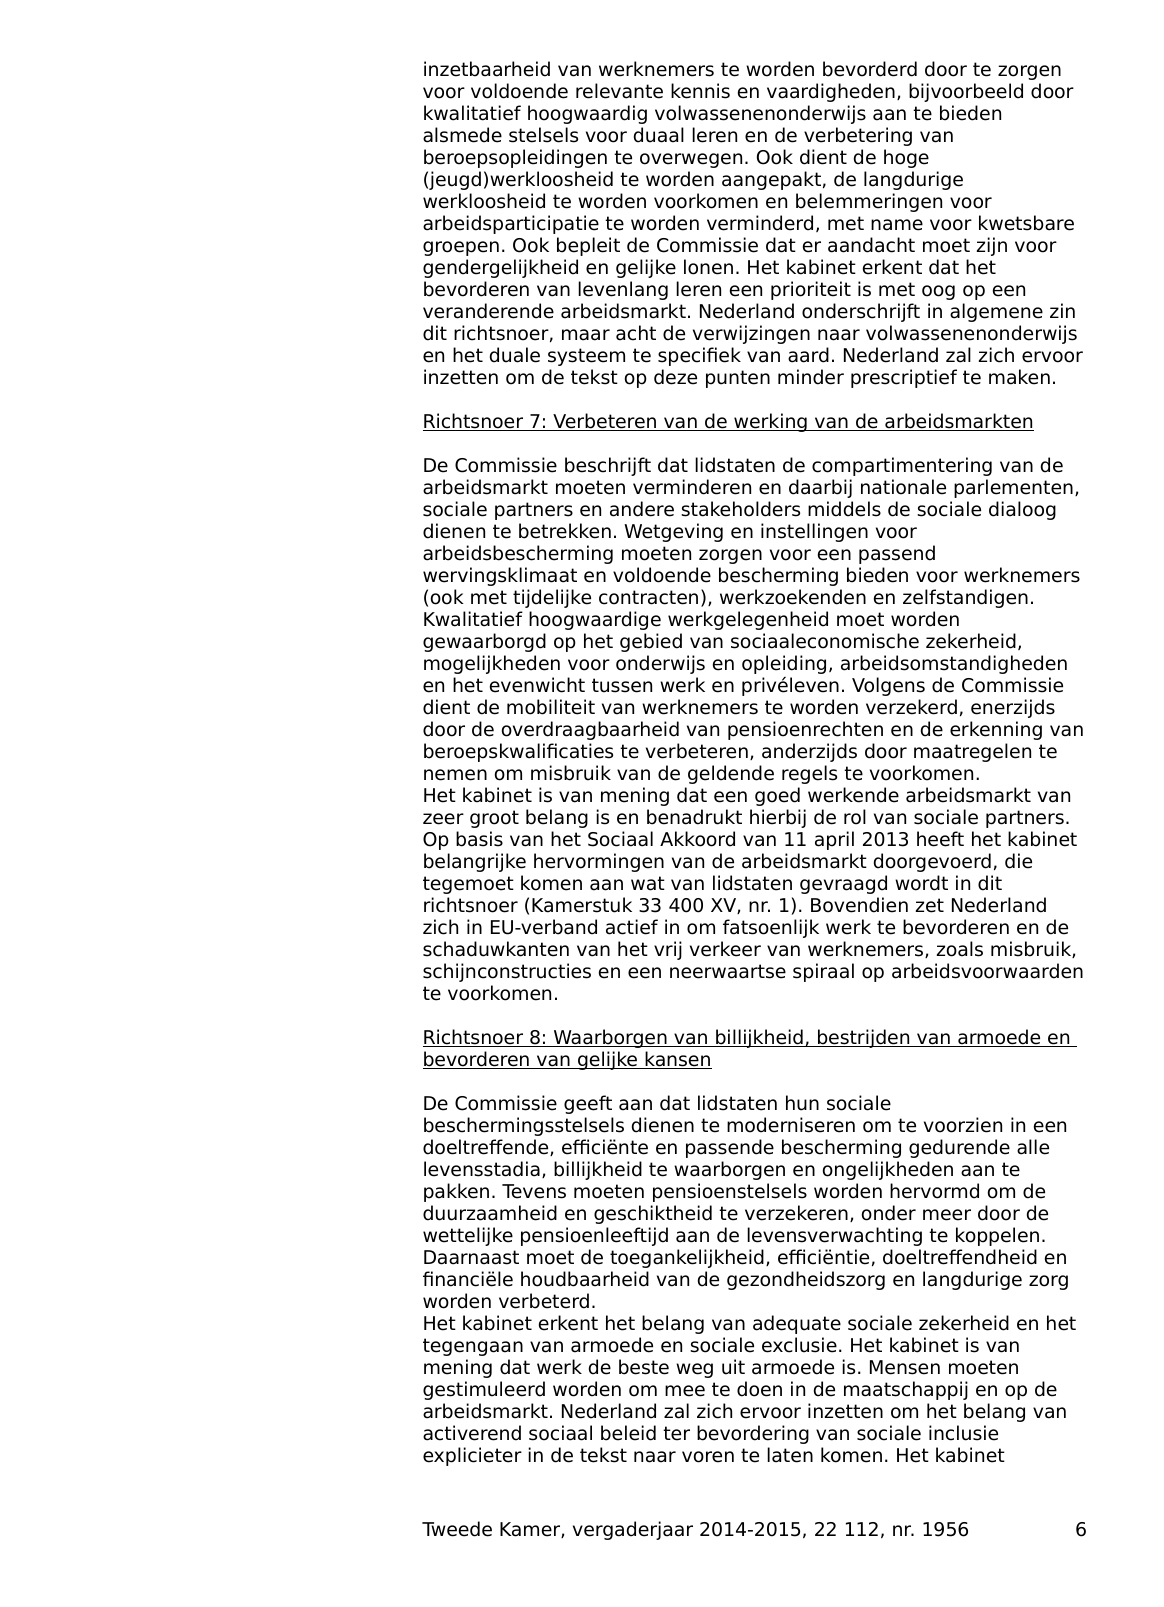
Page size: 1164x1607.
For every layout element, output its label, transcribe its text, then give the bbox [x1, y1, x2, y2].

subtitle Richtsnoer 8: Waarborgen van billijkheid, bestrijden van armoede en bevorderen van gelijke kansen [422, 1027, 1087, 1071]
text De Commissie beschrijft dat lidstaten de compartimentering van de arbeidsmarkt moeten verminderen en daarbij nationale parlementen, sociale partners en andere stakeholders middels de sociale dialoog dienen te betrekken. Wetgeving en instellingen voor arbeidsbescherming moeten zorgen voor een passend wervingsklimaat en voldoende bescherming bieden voor werknemers (ook met tijdelijke contracten), werkzoekenden en zelfstandigen. Kwalitatief hoogwaardige werkgelegenheid moet worden gewaarborgd op het gebied van sociaaleconomische zekerheid, mogelijkheden voor onderwijs en opleiding, arbeidsomstandigheden en het evenwicht tussen werk en privéleven. Volgens de Commissie dient de mobiliteit van werknemers te worden verzekerd, enerzijds door de overdraagbaarheid van pensioenrechten en de erkenning van beroepskwalificaties te verbeteren, anderzijds door maatregelen te nemen om misbruik van de geldende regels te voorkomen. [422, 455, 1087, 785]
subtitle Richtsnoer 7: Verbeteren van de werking van de arbeidsmarkten [422, 411, 1087, 433]
text Het kabinet is van mening dat een goed werkende arbeidsmarkt van zeer groot belang is en benadrukt hierbij de rol van sociale partners. Op basis van het Sociaal Akkoord van 11 april 2013 heeft het kabinet belangrijke hervormingen van de arbeidsmarkt doorgevoerd, die tegemoet komen aan wat van lidstaten gevraagd wordt in dit richtsnoer (Kamerstuk 33 400 XV, nr. 1). Bovendien zet Nederland zich in EU-verband actief in om fatsoenlijk werk te bevorderen en de schaduwkanten van het vrij verkeer van werknemers, zoals misbruik, schijnconstructies en een neerwaartse spiraal op arbeidsvoorwaarden te voorkomen. [422, 785, 1087, 1004]
text De Commissie geeft aan dat lidstaten hun sociale beschermingsstelsels dienen te moderniseren om te voorzien in een doeltreffende, efficiënte en passende bescherming gedurende alle levensstadia, billijkheid te waarborgen en ongelijkheden aan te pakken. Tevens moeten pensioenstelsels worden hervormd om de duurzaamheid en geschiktheid te verzekeren, onder meer door de wettelijke pensioenleeftijd aan de levensverwachting te koppelen. Daarnaast moet de toegankelijkheid, efficiëntie, doeltreffendheid en financiële houdbaarheid van de gezondheidszorg en langdurige zorg worden verbeterd. [422, 1093, 1087, 1313]
text Het kabinet erkent het belang van adequate sociale zekerheid en het tegengaan van armoede en sociale exclusie. Het kabinet is van mening dat werk de beste weg uit armoede is. Mensen moeten gestimuleerd worden om mee te doen in de maatschappij en op de arbeidsmarkt. Nederland zal zich ervoor inzetten om het belang van activerend sociaal beleid ter bevordering van sociale inclusie explicieter in de tekst naar voren te laten komen. Het kabinet [422, 1313, 1087, 1467]
text inzetbaarheid van werknemers te worden bevorderd door te zorgen voor voldoende relevante kennis en vaardigheden, bijvoorbeeld door kwalitatief hoogwaardig volwassenenonderwijs aan te bieden alsmede stelsels voor duaal leren en de verbetering van beroepsopleidingen te overwegen. Ook dient de hoge (jeugd)werkloosheid te worden aangepakt, de langdurige werkloosheid te worden voorkomen en belemmeringen voor arbeidsparticipatie te worden verminderd, met name voor kwetsbare groepen. Ook bepleit de Commissie dat er aandacht moet zijn voor gendergelijkheid en gelijke lonen. Het kabinet erkent dat het bevorderen van levenlang leren een prioriteit is met oog op een veranderende arbeidsmarkt. Nederland onderschrijft in algemene zin dit richtsnoer, maar acht de verwijzingen naar volwassenenonderwijs en het duale systeem te specifiek van aard. Nederland zal zich ervoor inzetten om de tekst op deze punten minder prescriptief te maken. [422, 59, 1087, 389]
